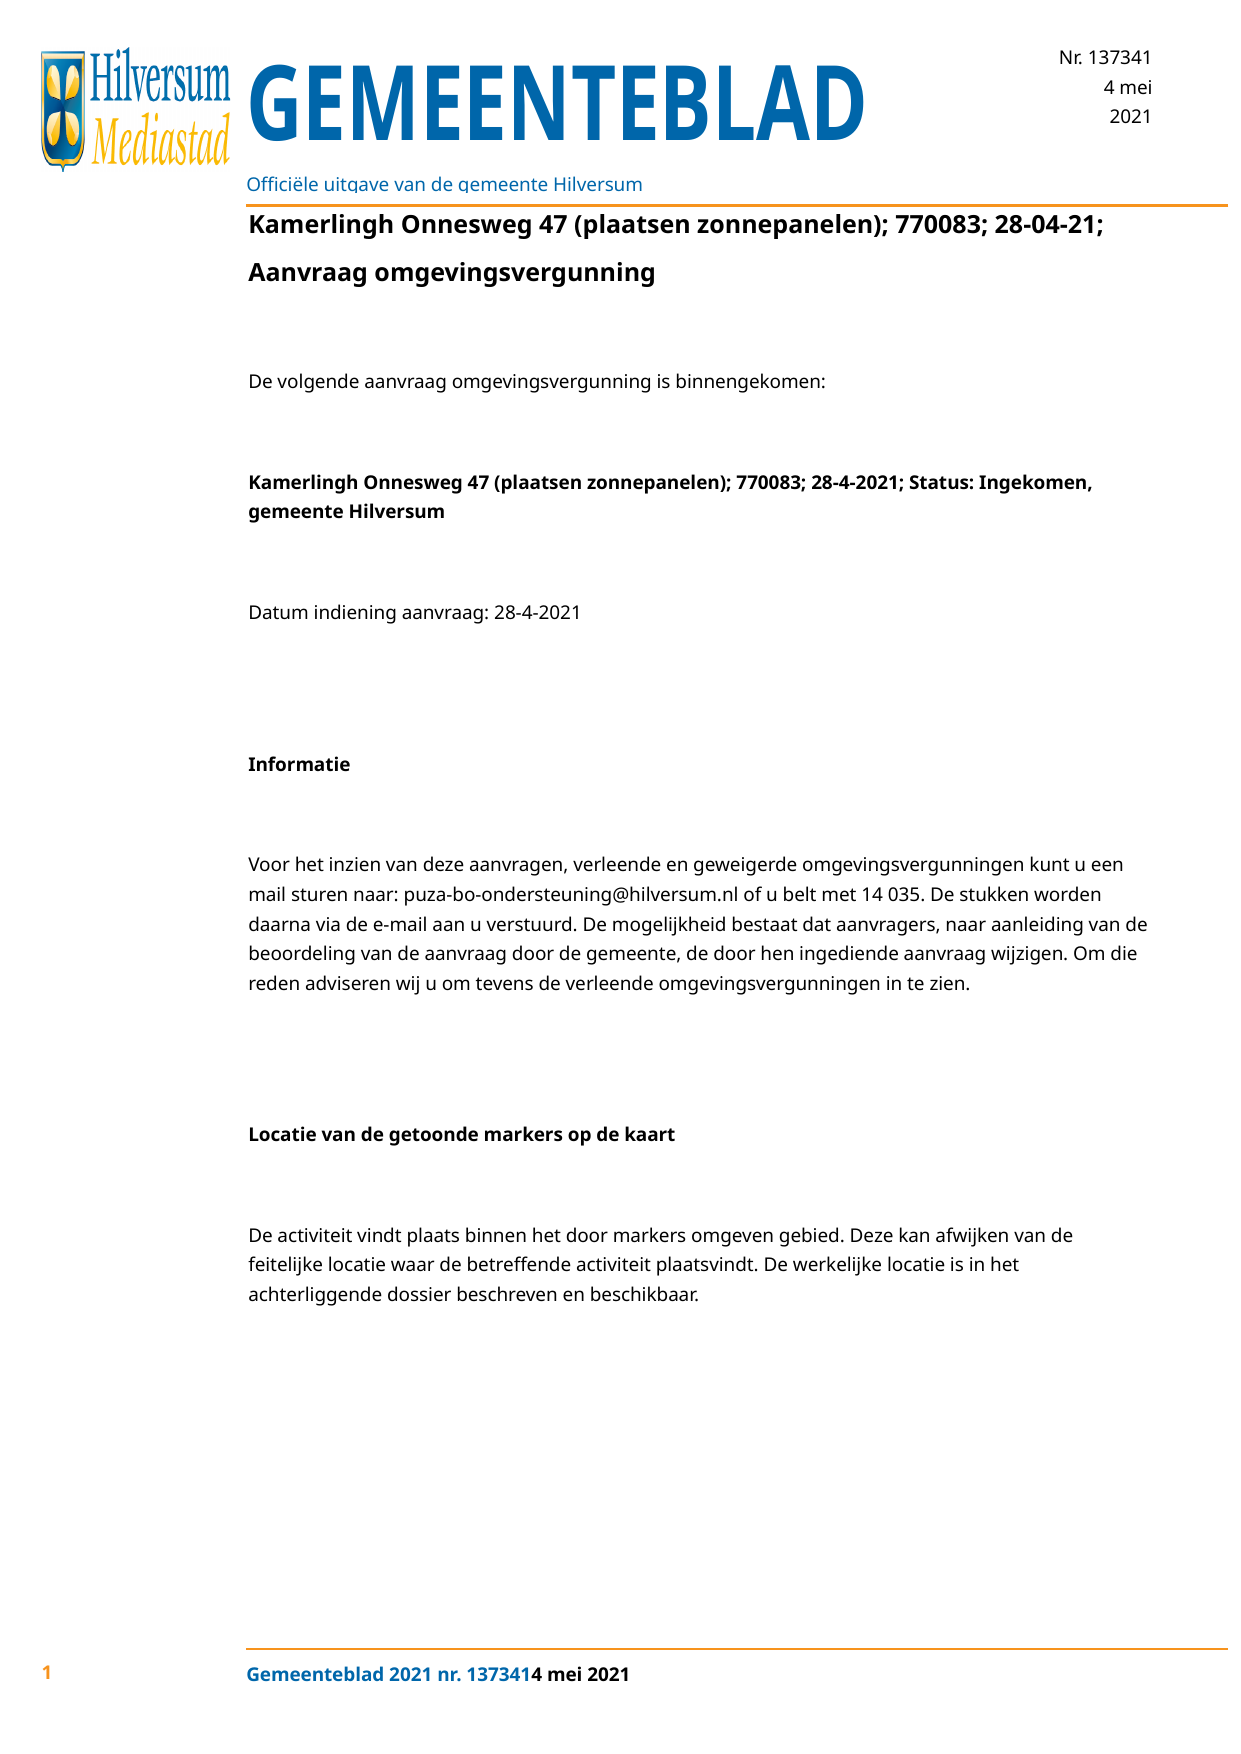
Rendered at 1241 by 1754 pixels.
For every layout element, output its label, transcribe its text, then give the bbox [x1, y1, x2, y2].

text De activiteit vindt plaats binnen het door markers omgeven gebied. Deze kan afwijken van de feitelijke locatie waar de betreffende activiteit plaatsvindt. De werkelijke locatie is in het achterliggende dossier beschreven en beschikbaar. [248, 1222, 1152, 1307]
text Voor het inzien van deze aanvragen, verleende en geweigerde omgevingsvergunningen kunt u een mail sturen naar: puza-bo-ondersteuning@hilversum.nl of u belt met 14 035. De stukken worden daarna via de e-mail aan u verstuurd. De mogelijkheid bestaat dat aanvragers, naar aanleiding van de beoordeling van de aanvraag door de gemeente, de door hen ingediende aanvraag wijzigen. Om die reden adviseren wij u om tevens de verleende omgevingsvergunningen in te zien. [248, 852, 1152, 996]
text Kamerlingh Onnesweg 47 (plaatsen zonnepanelen); 770083; 28-04-21; Aanvraag omgevingsvergunning [248, 207, 1152, 288]
text Datum indiening aanvraag: 28-4-2021 [248, 599, 1152, 625]
text Kamerlingh Onnesweg 47 (plaatsen zonnepanelen); 770083; 28-4-2021; Status: Ingekomen, gemeente Hilversum [248, 469, 1152, 524]
text De volgende aanvraag omgevingsvergunning is binnengekomen: [248, 368, 1152, 394]
text Locatie van de getoonde markers op de kaart [248, 1121, 1152, 1147]
text Informatie [248, 751, 1152, 777]
picture [41, 47, 231, 172]
